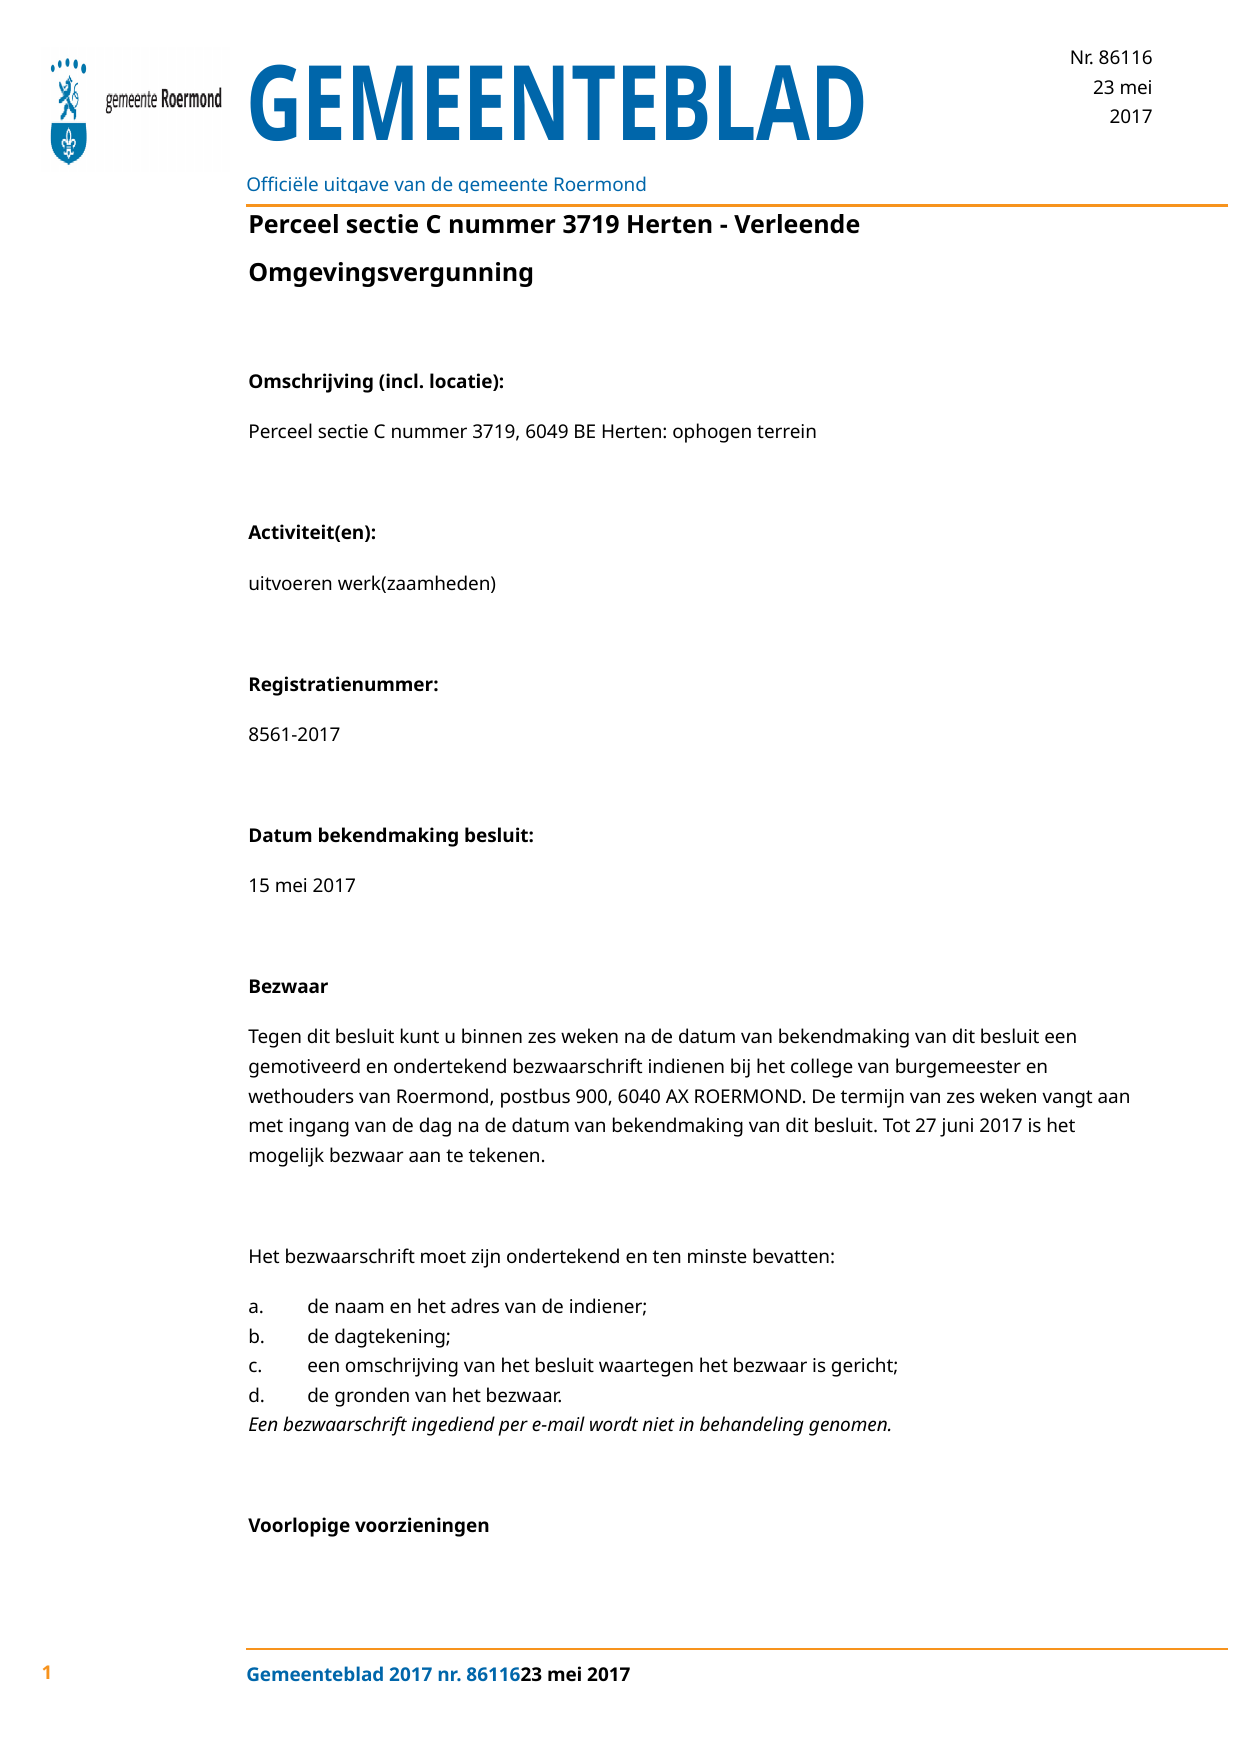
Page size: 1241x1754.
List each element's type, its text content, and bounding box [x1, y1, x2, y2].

text Perceel sectie C nummer 3719 Herten - Verleende Omgevingsvergunning [248, 207, 1152, 288]
text Bezwaar [248, 973, 1152, 999]
text Perceel sectie C nummer 3719, 6049 BE Herten: ophogen terrein [248, 419, 1152, 444]
list de dagtekening; [248, 1323, 1152, 1349]
text Voorlopige voorzieningen [248, 1512, 1152, 1538]
text Registratienummer: [248, 671, 1152, 697]
list de gronden van het bezwaar. [248, 1382, 1152, 1408]
text uitvoeren werk(zaamheden) [248, 570, 1152, 596]
list een omschrijving van het besluit waartegen het bezwaar is gericht; [248, 1352, 1152, 1378]
text Een bezwaarschrift ingediend per e-mail wordt niet in behandeling genomen. [248, 1412, 1152, 1437]
text Omschrijving (incl. locatie): [248, 368, 1152, 394]
text Datum bekendmaking besluit: [248, 822, 1152, 848]
picture [41, 47, 231, 172]
text 15 mei 2017 [248, 872, 1152, 898]
text Activiteit(en): [248, 519, 1152, 545]
text 8561-2017 [248, 721, 1152, 747]
text Het bezwaarschrift moet zijn ondertekend en ten minste bevatten: [248, 1243, 1152, 1269]
list de naam en het adres van de indiener; [248, 1293, 1152, 1319]
text Tegen dit besluit kunt u binnen zes weken na de datum van bekendmaking van dit besluit een gemotiveerd en ondertekend bezwaarschrift indienen bij het college van burgemeester en wethouders van Roermond, postbus 900, 6040 AX ROERMOND. De termijn van zes weken vangt aan met ingang van de dag na de datum van bekendmaking van dit besluit. Tot 27 juni 2017 is het mogelijk bezwaar aan te tekenen. [248, 1024, 1152, 1168]
